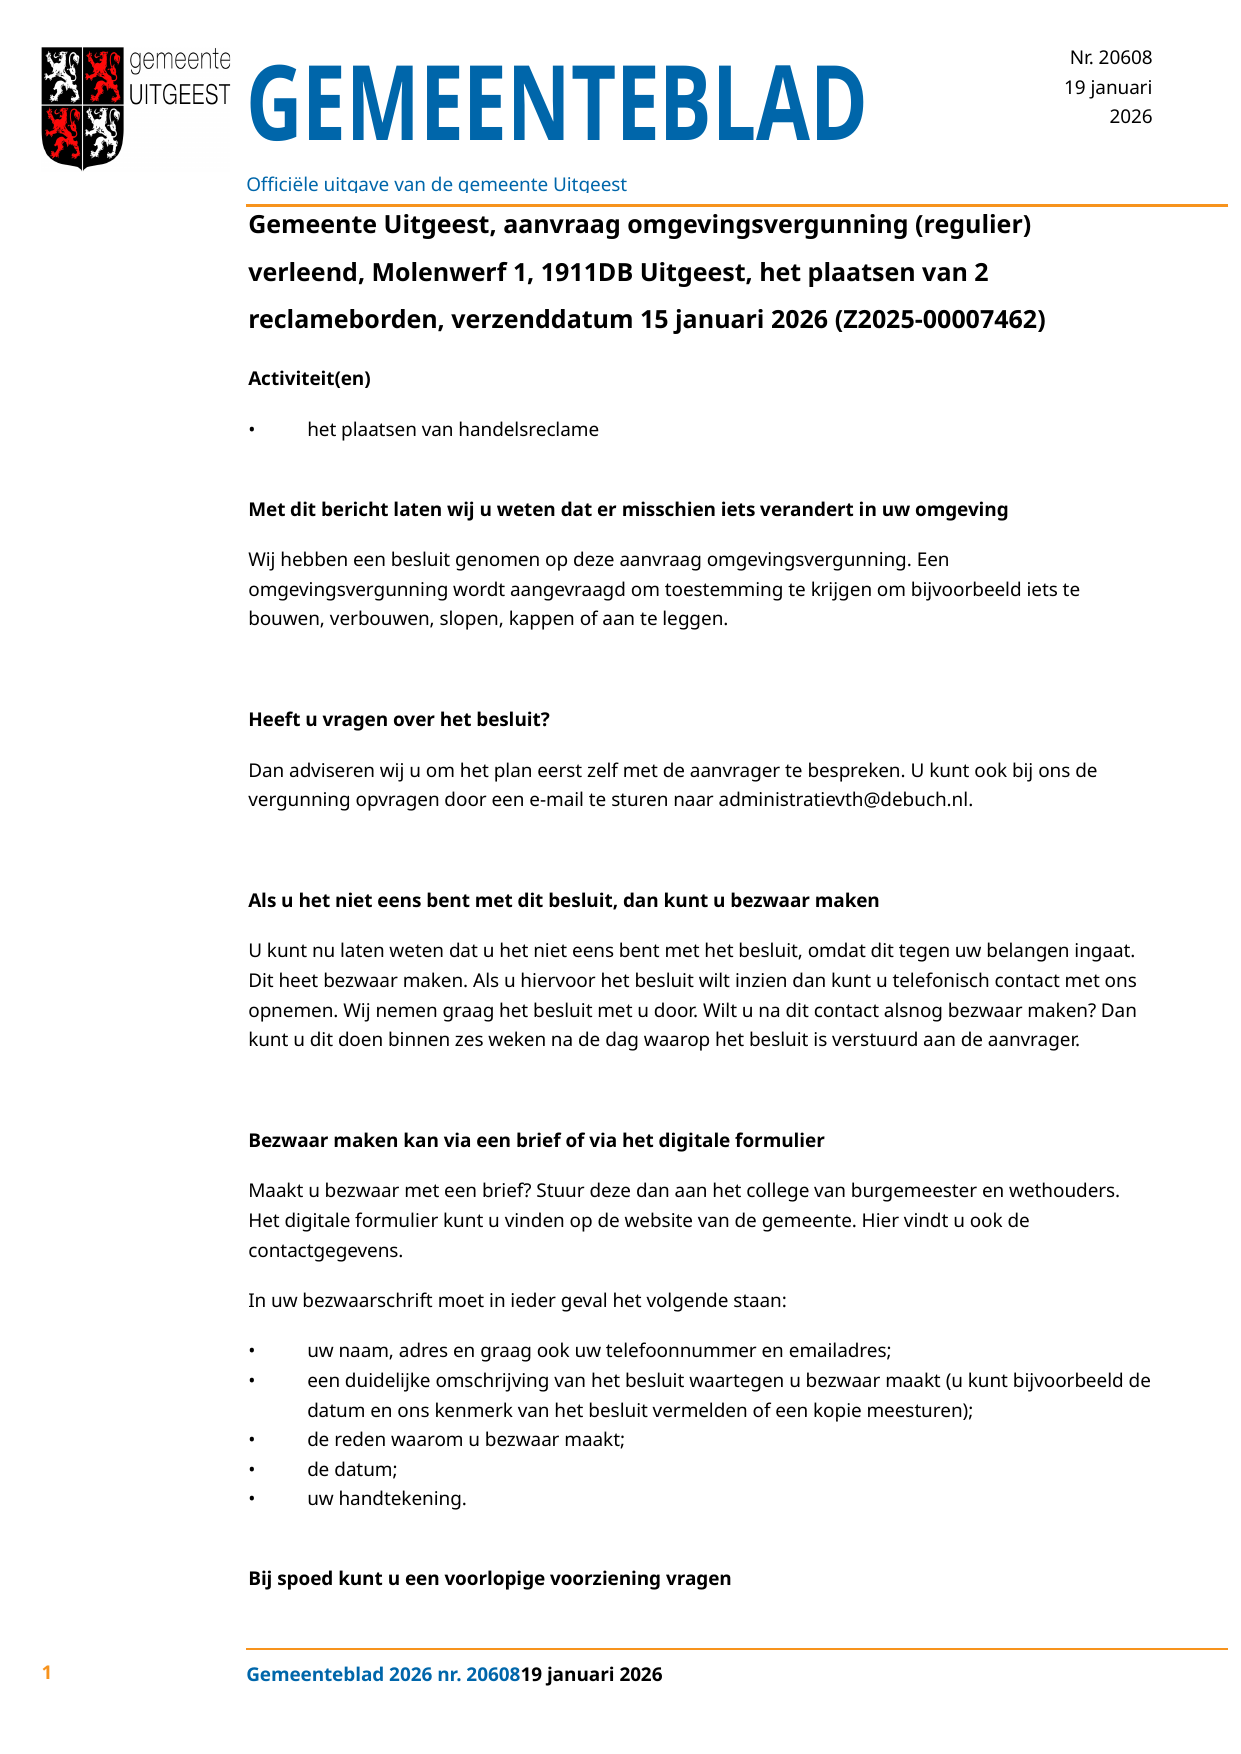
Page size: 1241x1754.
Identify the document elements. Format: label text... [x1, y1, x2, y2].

text Wij hebben een besluit genomen op deze aanvraag omgevingsvergunning. Een omgevingsvergunning wordt aangevraagd om toestemming te krijgen om bijvoorbeeld iets te bouwen, verbouwen, slopen, kappen of aan te leggen. [248, 546, 1152, 631]
text Maakt u bezwaar met een brief? Stuur deze dan aan het college van burgemeester en wethouders. Het digitale formulier kunt u vinden op de website van de gemeente. Hier vindt u ook de contactgegevens. [248, 1178, 1152, 1262]
list uw naam, adres en graag ook uw telefoonnummer en emailadres; [248, 1338, 1152, 1363]
text Dan adviseren wij u om het plan eerst zelf met de aanvrager te bespreken. U kunt ook bij ons de vergunning opvragen door een e-mail te sturen naar administratievth@debuch.nl. [248, 757, 1152, 812]
text Activiteit(en) [248, 366, 1152, 391]
text Met dit bericht laten wij u weten dat er misschien iets verandert in uw omgeving [248, 496, 1152, 522]
picture [41, 47, 231, 172]
list de reden waarom u bezwaar maakt; [248, 1426, 1152, 1452]
text In uw bezwaarschrift moet in ieder geval het volgende staan: [248, 1287, 1152, 1313]
text Bij spoed kunt u een voorlopige voorziening vragen [248, 1566, 1152, 1591]
list het plaatsen van handelsreclame [248, 416, 1152, 442]
text Heeft u vragen over het besluit? [248, 706, 1152, 732]
list een duidelijke omschrijving van het besluit waartegen u bezwaar maakt (u kunt bijvoorbeeld de datum en ons kenmerk van het besluit vermelden of een kopie meesturen); [248, 1367, 1152, 1422]
text U kunt nu laten weten dat u het niet eens bent met het besluit, omdat dit tegen uw belangen ingaat. Dit heet bezwaar maken. Als u hiervoor het besluit wilt inzien dan kunt u telefonisch contact met ons opnemen. Wij nemen graag het besluit met u door. Wilt u na dit contact alsnog bezwaar maken? Dan kunt u dit doen binnen zes weken na de dag waarop het besluit is verstuurd aan de aanvrager. [248, 938, 1152, 1052]
text Als u het niet eens bent met dit besluit, dan kunt u bezwaar maken [248, 887, 1152, 913]
text Gemeente Uitgeest, aanvraag omgevingsvergunning (regulier) verleend, Molenwerf 1, 1911DB Uitgeest, het plaatsen van 2 reclameborden, verzenddatum 15 januari 2026 (Z2025-00007462) [248, 207, 1152, 336]
list de datum; [248, 1456, 1152, 1482]
list uw handtekening. [248, 1486, 1152, 1511]
text Bezwaar maken kan via een brief of via het digitale formulier [248, 1127, 1152, 1153]
